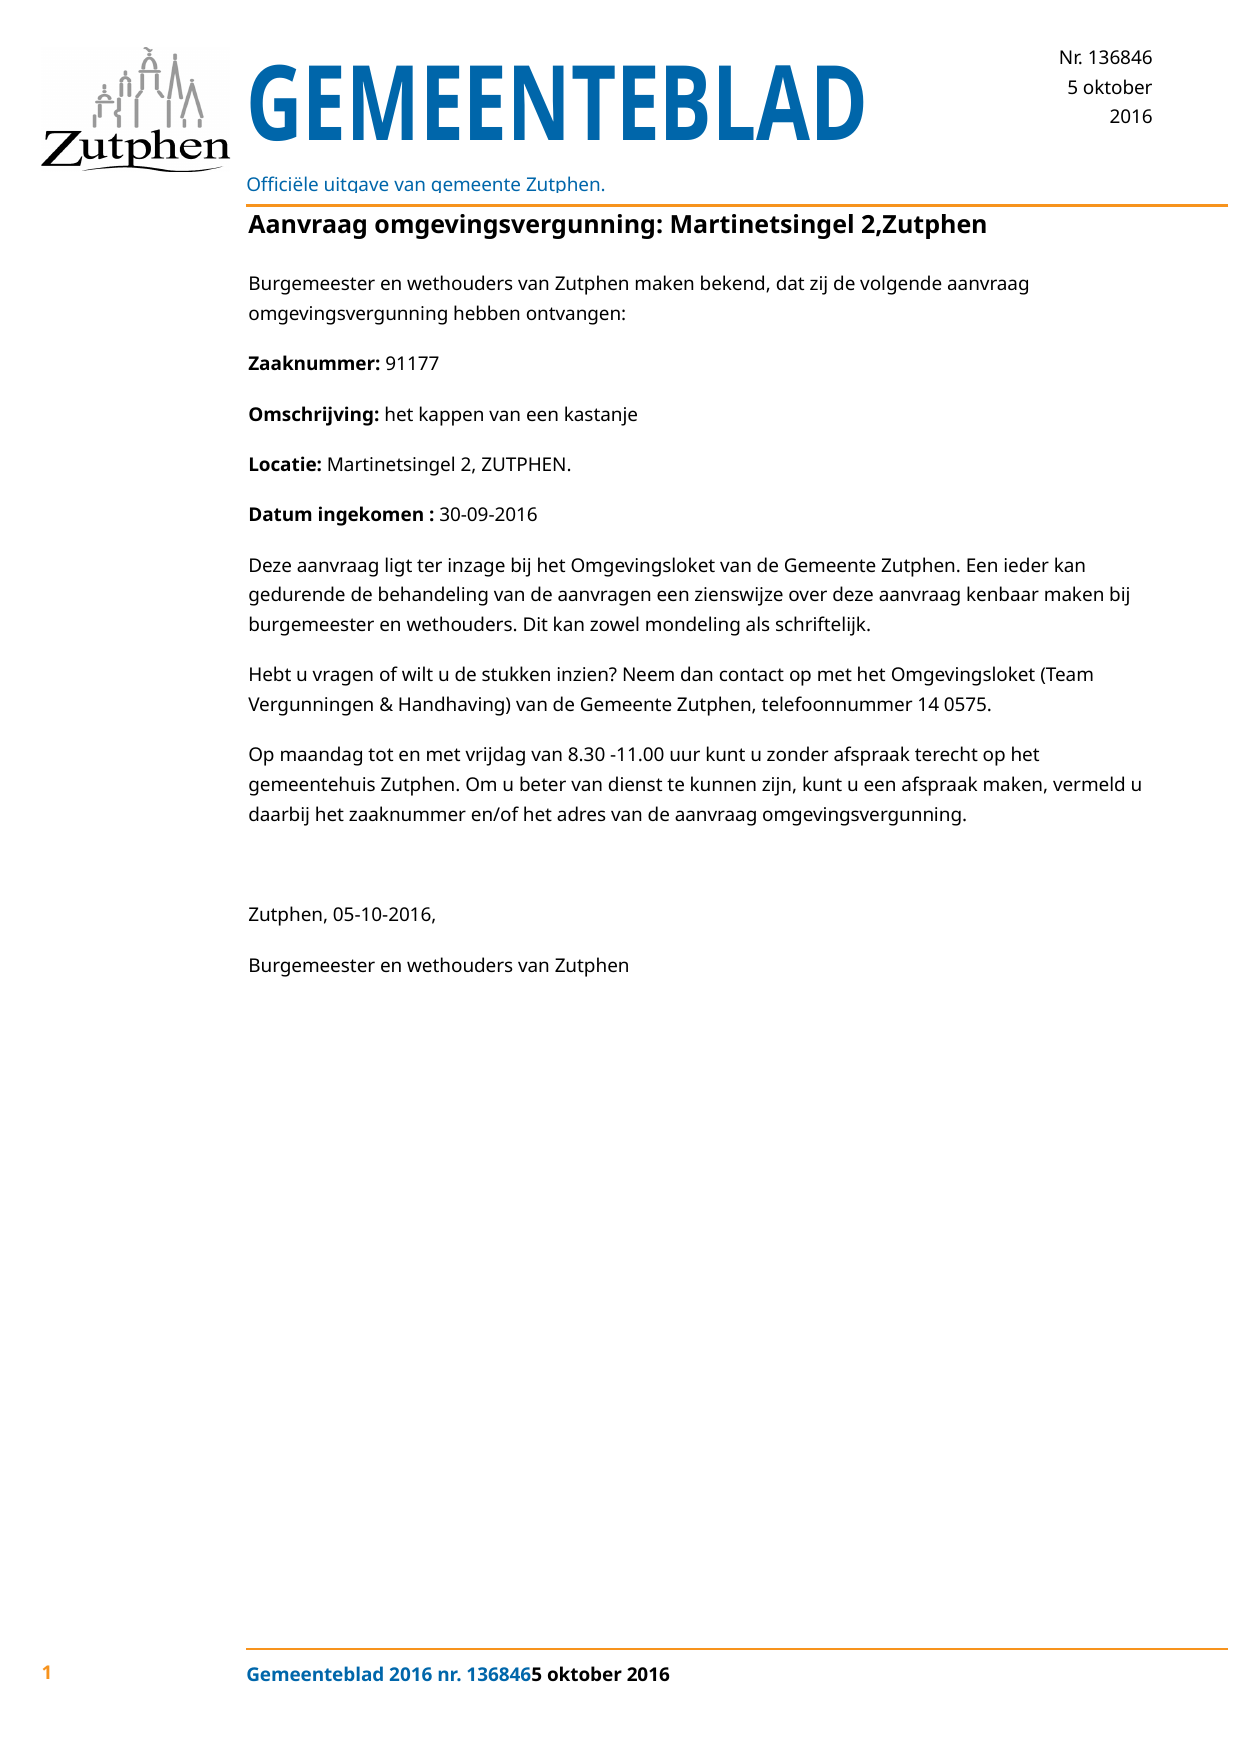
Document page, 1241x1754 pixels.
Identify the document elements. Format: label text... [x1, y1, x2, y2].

text Hebt u vragen of wilt u de stukken inzien? Neem dan contact op met het Omgevingsloket (Team Vergunningen & Handhaving) van de Gemeente Zutphen, telefoonnummer 14 0575. [248, 662, 1152, 717]
text Zaaknummer: 91177 [248, 350, 1152, 376]
text Burgemeester en wethouders van Zutphen maken bekend, dat zij de volgende aanvraag omgevingsvergunning hebben ontvangen: [248, 270, 1152, 326]
text Op maandag tot en met vrijdag van 8.30 -11.00 uur kunt u zonder afspraak terecht op het gemeentehuis Zutphen. Om u beter van dienst te kunnen zijn, kunt u een afspraak maken, vermeld u daarbij het zaaknummer en/of het adres van de aanvraag omgevingsvergunning. [248, 742, 1152, 826]
text Deze aanvraag ligt ter inzage bij het Omgevingsloket van de Gemeente Zutphen. Een ieder kan gedurende de behandeling van de aanvragen een zienswijze over deze aanvraag kenbaar maken bij burgemeester en wethouders. Dit kan zowel mondeling als schriftelijk. [248, 552, 1152, 637]
picture [41, 47, 231, 172]
text Aanvraag omgevingsvergunning: Martinetsingel 2,Zutphen [248, 207, 1152, 241]
text Locatie: Martinetsingel 2, ZUTPHEN. [248, 451, 1152, 477]
text Burgemeester en wethouders van Zutphen [248, 952, 1152, 978]
text Zutphen, 05-10-2016, [248, 902, 1152, 927]
text Omschrijving: het kappen van een kastanje [248, 401, 1152, 426]
text Datum ingekomen : 30-09-2016 [248, 502, 1152, 527]
